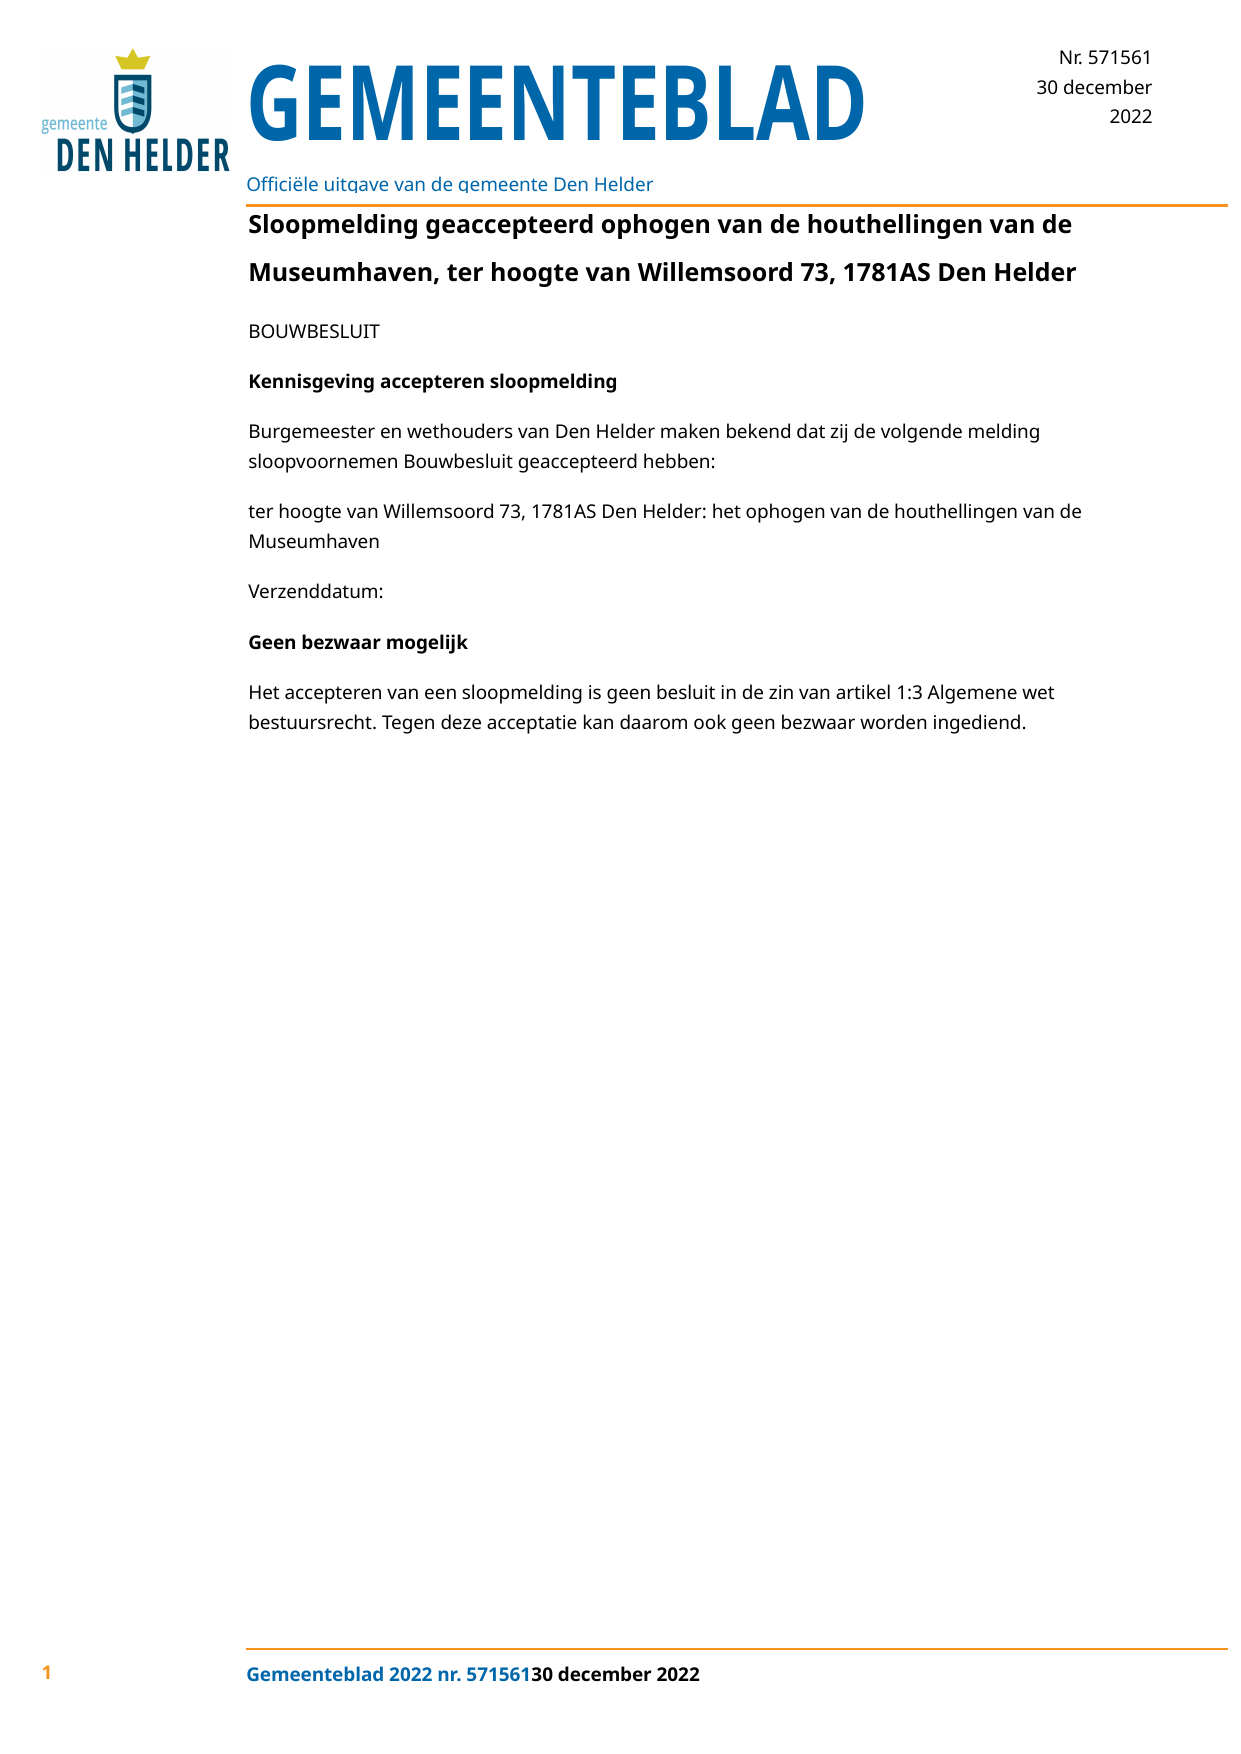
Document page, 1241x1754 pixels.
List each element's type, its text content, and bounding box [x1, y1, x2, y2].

text Verzenddatum: [248, 579, 1152, 604]
picture [100, 154, 106, 172]
text Het accepteren van een sloopmelding is geen besluit in de zin van artikel 1:3 Algemene wet bestuursrecht. Tegen deze acceptatie kan daarom ook geen bezwaar worden ingediend. [248, 679, 1152, 735]
text Burgemeester en wethouders van Den Helder maken bekend dat zij de volgende melding sloopvoornemen Bouwbesluit geaccepteerd hebben: [248, 419, 1152, 474]
picture [182, 144, 187, 165]
text Kennisgeving accepteren sloopmelding [248, 368, 1152, 394]
picture [220, 160, 224, 172]
picture [41, 47, 231, 172]
text Geen bezwaar mogelijk [248, 629, 1152, 655]
text ter hoogte van Willemsoord 73, 1781AS Den Helder: het ophogen van de houthellingen van de Museumhaven [248, 499, 1152, 554]
text Sloopmelding geaccepteerd ophogen van de houthellingen van de Museumhaven, ter hoogte van Willemsoord 73, 1781AS Den Helder [248, 207, 1152, 288]
picture [130, 157, 135, 172]
text BOUWBESLUIT [248, 318, 1152, 344]
picture [63, 144, 68, 165]
